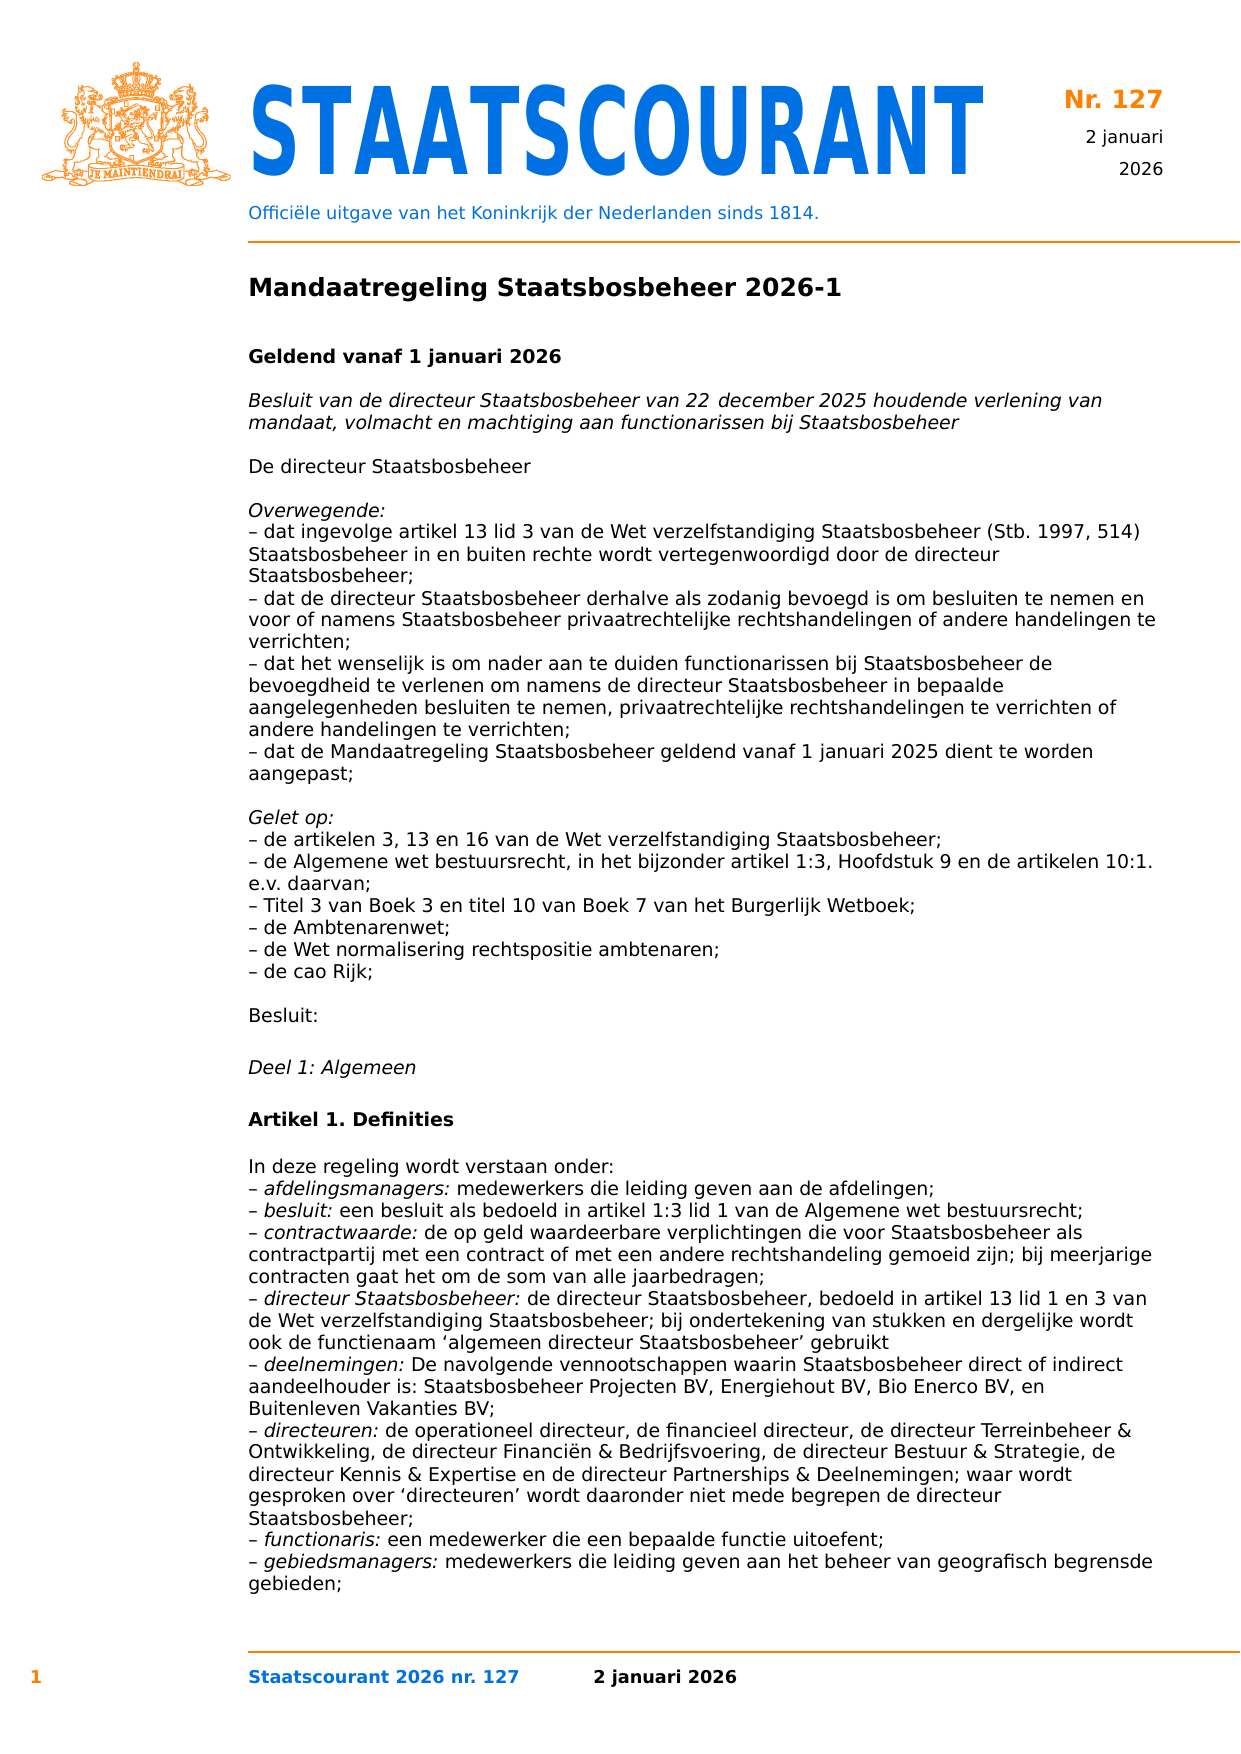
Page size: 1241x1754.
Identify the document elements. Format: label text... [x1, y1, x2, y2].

text Overwegende: [248, 499, 1163, 521]
text – gebiedsmanagers: medewerkers die leiding geven aan het beheer van geografisch begrensde gebieden; [248, 1551, 1163, 1595]
text – de cao Rijk; [248, 961, 1163, 983]
text – dat het wenselijk is om nader aan te duiden functionarissen bij Staatsbosbeheer de bevoegdheid te verlenen om namens de directeur Staatsbosbeheer in bepaalde aangelegenheden besluiten te nemen, privaatrechtelijke rechtshandelingen te verrichten of andere handelingen te verrichten; [248, 653, 1163, 741]
text – dat ingevolge artikel 13 lid 3 van de Wet verzelfstandiging Staatsbosbeheer (Stb. 1997, 514) Staatsbosbeheer in en buiten rechte wordt vertegenwoordigd door de directeur Staatsbosbeheer; [248, 521, 1163, 587]
table_header STAATSCOURANT [248, 62, 998, 203]
text – deelnemingen: De navolgende vennootschappen waarin Staatsbosbeheer direct of indirect aandeelhouder is: Staatsbosbeheer Projecten BV, Energiehout BV, Bio Enerco BV, en Buitenleven Vakanties BV; [248, 1353, 1163, 1419]
text – Titel 3 van Boek 3 en titel 10 van Boek 7 van het Burgerlijk Wetboek; [248, 895, 1163, 917]
text – dat de directeur Staatsbosbeheer derhalve als zodanig bevoegd is om besluiten te nemen en voor of namens Staatsbosbeheer privaatrechtelijke rechtshandelingen of andere handelingen te verrichten; [248, 587, 1163, 653]
text In deze regeling wordt verstaan onder: [248, 1156, 1163, 1178]
table_header [25, 62, 248, 241]
text – de Algemene wet bestuursrecht, in het bijzonder artikel 1:3, Hoofdstuk 9 en de artikelen 10:1. e.v. daarvan; [248, 851, 1163, 895]
subtitle Mandaatregeling Staatsbosbeheer 2026-1 [248, 273, 1163, 302]
subtitle Artikel 1. Definities [248, 1109, 1163, 1131]
text – afdelingsmanagers: medewerkers die leiding geven aan de afdelingen; [248, 1178, 1163, 1200]
text – dat de Mandaatregeling Staatsbosbeheer geldend vanaf 1 januari 2025 dient te worden aangepast; [248, 741, 1163, 785]
text – de artikelen 3, 13 en 16 van de Wet verzelfstandiging Staatsbosbeheer; [248, 829, 1163, 851]
text – directeuren: de operationeel directeur, de financieel directeur, de directeur Terreinbeheer & Ontwikkeling, de directeur Financiën & Bedrijfsvoering, de directeur Bestuur & Strategie, de directeur Kennis & Expertise en de directeur Partnerships & Deelnemingen; waar wordt gesproken over ‘directeuren’ wordt daaronder niet mede begrepen de directeur Staatsbosbeheer; [248, 1419, 1163, 1529]
table_cell Officiële uitgave van het Koninkrijk der Nederlanden sinds 1814. [248, 203, 1240, 241]
text – besluit: een besluit als bedoeld in artikel 1:3 lid 1 van de Algemene wet bestuursrecht; [248, 1200, 1163, 1222]
text – directeur Staatsbosbeheer: de directeur Staatsbosbeheer, bedoeld in artikel 13 lid 1 en 3 van de Wet verzelfstandiging Staatsbosbeheer; bij ondertekening van stukken en dergelijke wordt ook de functienaam ‘algemeen directeur Staatsbosbeheer’ gebruikt [248, 1288, 1163, 1353]
picture [41, 62, 231, 186]
text Gelet op: [248, 807, 1163, 829]
table_cell 2 januari [998, 121, 1240, 153]
text Geldend vanaf 1 januari 2026 [248, 346, 1163, 368]
text Besluit van de directeur Staatsbosbeheer van 22 december 2025 houdende verlening van mandaat, volmacht en machtiging aan functionarissen bij Staatsbosbeheer [248, 390, 1163, 434]
text – contractwaarde: de op geld waardeerbare verplichtingen die voor Staatsbosbeheer als contractpartij met een contract of met een andere rechtshandeling gemoeid zijn; bij meerjarige contracten gaat het om de som van alle jaarbedragen; [248, 1222, 1163, 1288]
table_cell 2026 [998, 153, 1240, 203]
text Besluit: [248, 1005, 1163, 1027]
text – de Wet normalisering rechtspositie ambtenaren; [248, 939, 1163, 961]
subtitle Deel 1: Algemeen [248, 1057, 1163, 1079]
text – functionaris: een medewerker die een bepaalde functie uitoefent; [248, 1529, 1163, 1551]
text – de Ambtenarenwet; [248, 917, 1163, 939]
text De directeur Staatsbosbeheer [248, 456, 1163, 478]
table_header Nr. 127 [998, 62, 1240, 121]
